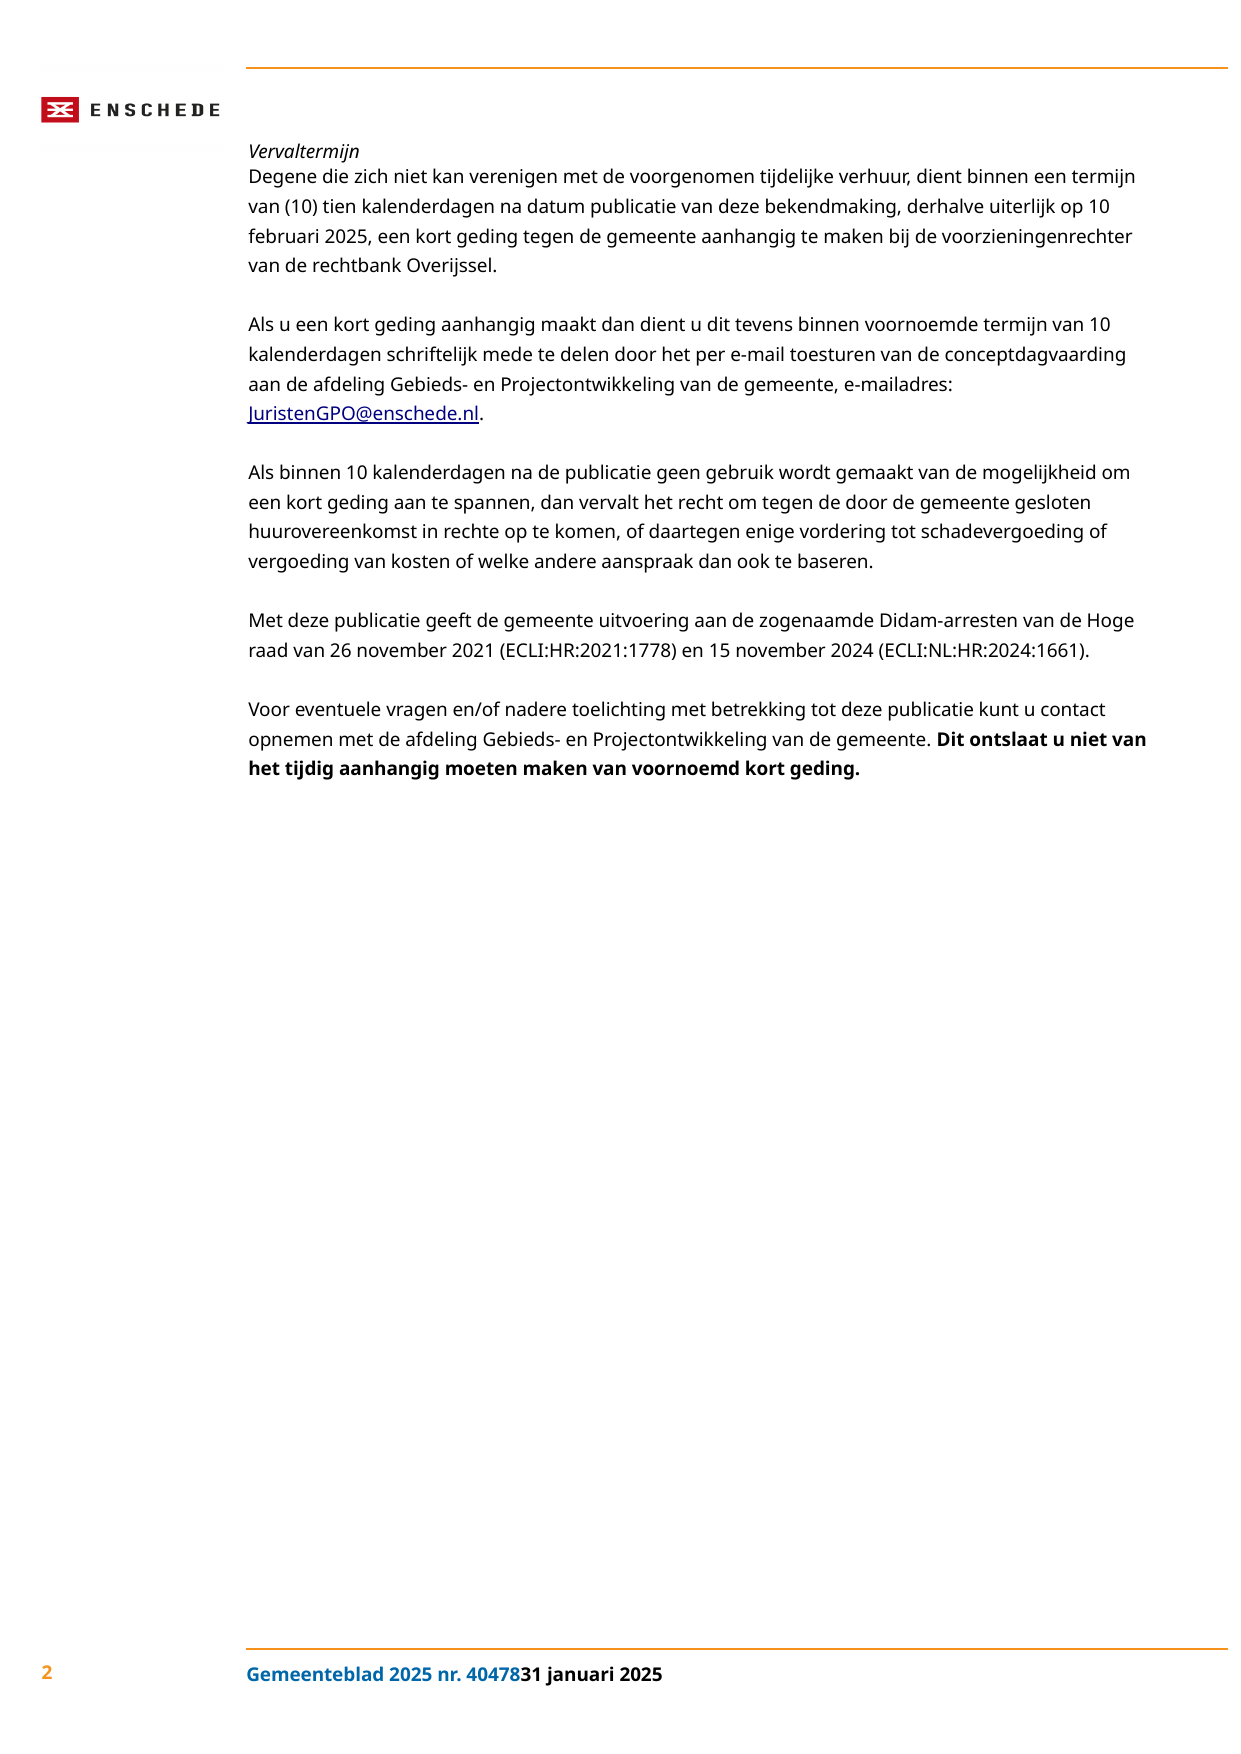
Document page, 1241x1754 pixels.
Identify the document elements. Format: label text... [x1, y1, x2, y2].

text Degene die zich niet kan verenigen met de voorgenomen tijdelijke verhuur, dient binnen een termijn van (10) tien kalenderdagen na datum publicatie van deze bekendmaking, derhalve uiterlijk op 10 februari 2025, een kort geding tegen de gemeente aanhangig te maken bij de voorzieningenrechter van de rechtbank Overijssel. [248, 164, 1152, 278]
picture [41, 47, 231, 172]
text Voor eventuele vragen en/of nadere toelichting met betrekking tot deze publicatie kunt u contact opnemen met de afdeling Gebieds- en Projectontwikkeling van de gemeente. Dit ontslaat u niet van het tijdig aanhangig moeten maken van voornoemd kort geding. [248, 696, 1152, 781]
text Als u een kort geding aanhangig maakt dan dient u dit tevens binnen voornoemde termijn van 10 kalenderdagen schriftelijk mede te delen door het per e-mail toesturen van de conceptdagvaarding aan de afdeling Gebieds- en Projectontwikkeling van de gemeente, e-mailadres: JuristenGPO@enschede.nl. [248, 312, 1152, 426]
text Vervaltermijn [248, 138, 1152, 164]
text Met deze publicatie geeft de gemeente uitvoering aan de zogenaamde Didam-arresten van de Hoge raad van 26 november 2021 (ECLI:HR:2021:1778) en 15 november 2024 (ECLI:NL:HR:2024:1661). [248, 607, 1152, 663]
text Als binnen 10 kalenderdagen na de publicatie geen gebruik wordt gemaakt van de mogelijkheid om een kort geding aan te spannen, dan vervalt het recht om tegen de door de gemeente gesloten huurovereenkomst in rechte op te komen, of daartegen enige vordering tot schadevergoeding of vergoeding van kosten of welke andere aanspraak dan ook te baseren. [248, 459, 1152, 574]
